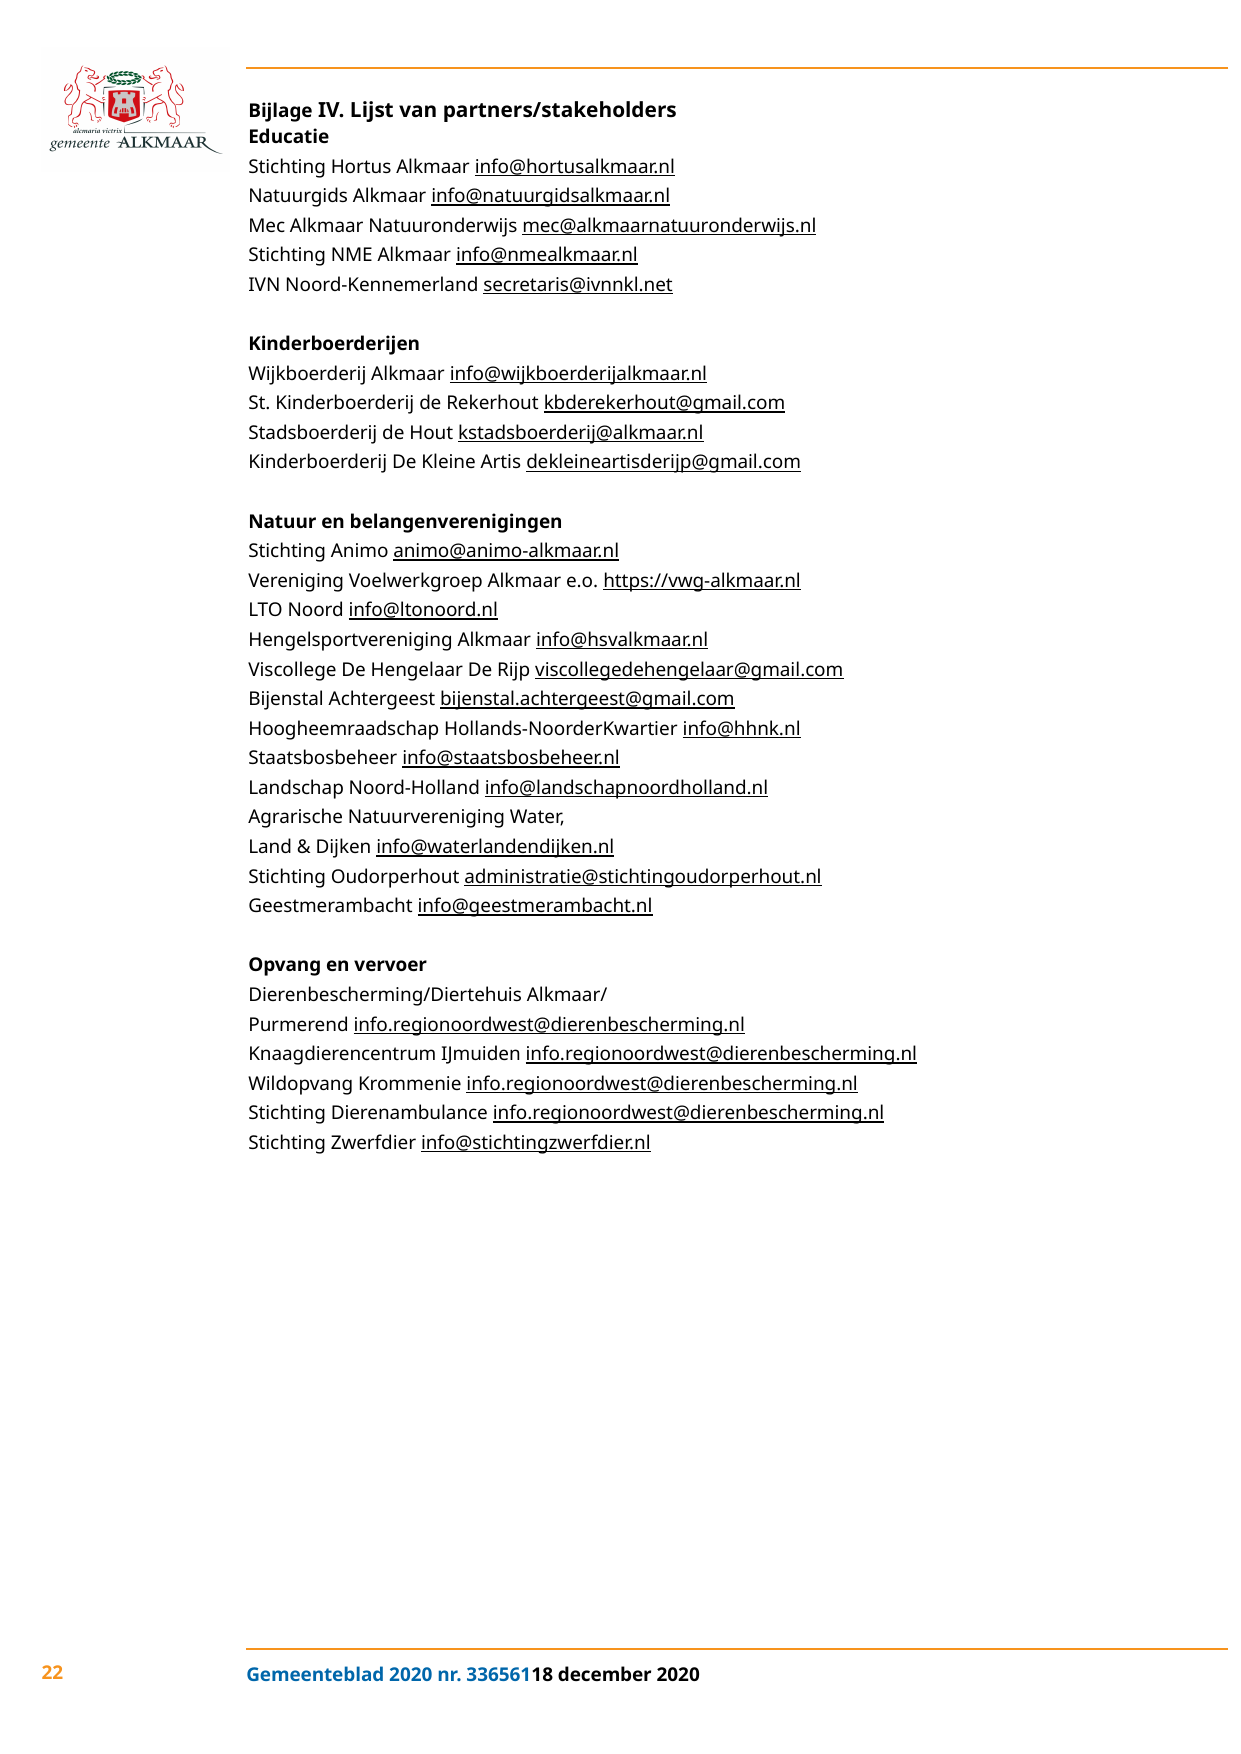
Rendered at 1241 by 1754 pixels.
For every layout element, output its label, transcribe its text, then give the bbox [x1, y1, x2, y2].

text Natuur en belangenverenigingen [248, 508, 1152, 534]
text Stichting Zwerfdier info@stichtingzwerfdier.nl [248, 1129, 1152, 1155]
text Knaagdierencentrum IJmuiden info.regionoordwest@dierenbescherming.nl [248, 1040, 1152, 1066]
text Bijenstal Achtergeest bijenstal.achtergeest@gmail.com [248, 685, 1152, 711]
text St. Kinderboerderij de Rekerhout kbderekerhout@gmail.com [248, 389, 1152, 415]
text Hoogheemraadschap Hollands-NoorderKwartier info@hhnk.nl [248, 715, 1152, 741]
text Stichting NME Alkmaar info@nmealkmaar.nl [248, 242, 1152, 267]
text Landschap Noord-Holland info@landschapnoordholland.nl [248, 774, 1152, 800]
text Hengelsportvereniging Alkmaar info@hsvalkmaar.nl [248, 626, 1152, 652]
text Agrarische Natuurvereniging Water, [248, 804, 1152, 829]
text Land & Dijken info@waterlandendijken.nl [248, 833, 1152, 859]
text Opvang en vervoer [248, 952, 1152, 977]
text Wijkboerderij Alkmaar info@wijkboerderijalkmaar.nl [248, 360, 1152, 386]
text Purmerend info.regionoordwest@dierenbescherming.nl [248, 1011, 1152, 1037]
text Kinderboerderijen [248, 330, 1152, 356]
text LTO Noord info@ltonoord.nl [248, 597, 1152, 622]
text Kinderboerderij De Kleine Artis dekleineartisderijp@gmail.com [248, 449, 1152, 474]
picture [41, 47, 231, 172]
text Stichting Oudorperhout administratie@stichtingoudorperhout.nl [248, 863, 1152, 889]
text IVN Noord-Kennemerland secretaris@ivnnkl.net [248, 271, 1152, 297]
text Viscollege De Hengelaar De Rijp viscollegedehengelaar@gmail.com [248, 656, 1152, 682]
text Stichting Animo animo@animo-alkmaar.nl [248, 537, 1152, 563]
text Stichting Hortus Alkmaar info@hortusalkmaar.nl [248, 153, 1152, 179]
text Mec Alkmaar Natuuronderwijs mec@alkmaarnatuuronderwijs.nl [248, 212, 1152, 238]
text Staatsbosbeheer info@staatsbosbeheer.nl [248, 744, 1152, 770]
text Vereniging Voelwerkgroep Alkmaar e.o. https://vwg-alkmaar.nl [248, 567, 1152, 593]
text Dierenbescherming/Diertehuis Alkmaar/ [248, 981, 1152, 1007]
text Natuurgids Alkmaar info@natuurgidsalkmaar.nl [248, 182, 1152, 208]
text Wildopvang Krommenie info.regionoordwest@dierenbescherming.nl [248, 1070, 1152, 1096]
text Geestmerambacht info@geestmerambacht.nl [248, 892, 1152, 918]
text Educatie [248, 123, 1152, 149]
text Stichting Dierenambulance info.regionoordwest@dierenbescherming.nl [248, 1099, 1152, 1125]
text Stadsboerderij de Hout kstadsboerderij@alkmaar.nl [248, 419, 1152, 445]
text Bijlage IV. Lijst van partners/stakeholders [248, 95, 1152, 123]
